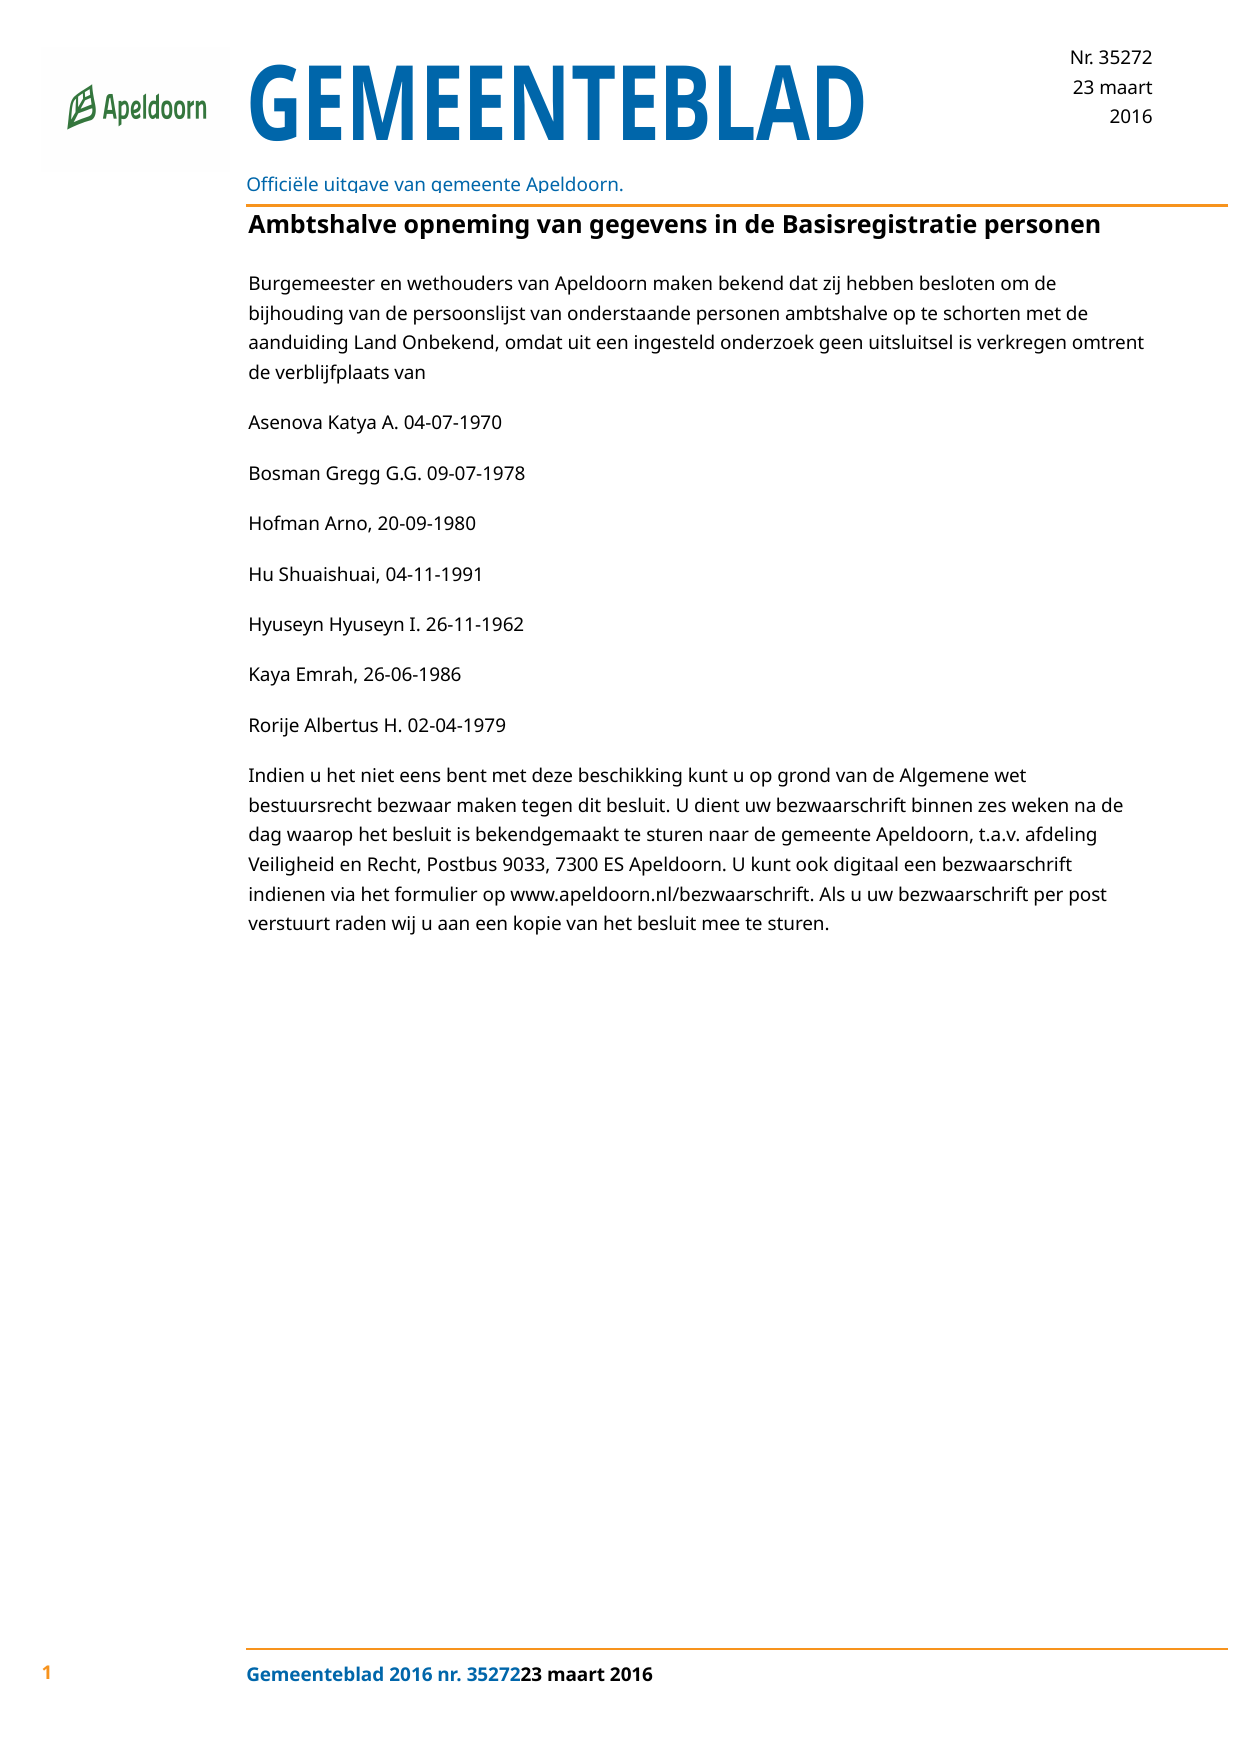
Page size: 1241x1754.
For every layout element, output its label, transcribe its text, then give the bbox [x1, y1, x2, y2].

text Rorije Albertus H. 02-04-1979 [248, 712, 1152, 738]
picture [41, 47, 231, 172]
text Hofman Arno, 20-09-1980 [248, 510, 1152, 536]
text Kaya Emrah, 26-06-1986 [248, 662, 1152, 687]
text Ambtshalve opneming van gegevens in de Basisregistratie personen [248, 207, 1152, 241]
text Hu Shuaishuai, 04-11-1991 [248, 561, 1152, 586]
text Burgemeester en wethouders van Apeldoorn maken bekend dat zij hebben besloten om de bijhouding van de persoonslijst van onderstaande personen ambtshalve op te schorten met de aanduiding Land Onbekend, omdat uit een ingesteld onderzoek geen uitsluitsel is verkregen omtrent de verblijfplaats van [248, 270, 1152, 385]
text Hyuseyn Hyuseyn I. 26-11-1962 [248, 611, 1152, 637]
text Indien u het niet eens bent met deze beschikking kunt u op grond van de Algemene wet bestuursrecht bezwaar maken tegen dit besluit. U dient uw bezwaarschrift binnen zes weken na de dag waarop het besluit is bekendgemaakt te sturen naar de gemeente Apeldoorn, t.a.v. afdeling Veiligheid en Recht, Postbus 9033, 7300 ES Apeldoorn. U kunt ook digitaal een bezwaarschrift indienen via het formulier op www.apeldoorn.nl/bezwaarschrift. Als u uw bezwaarschrift per post verstuurt raden wij u aan een kopie van het besluit mee te sturen. [248, 762, 1152, 936]
text Bosman Gregg G.G. 09-07-1978 [248, 460, 1152, 486]
text Asenova Katya A. 04-07-1970 [248, 409, 1152, 435]
